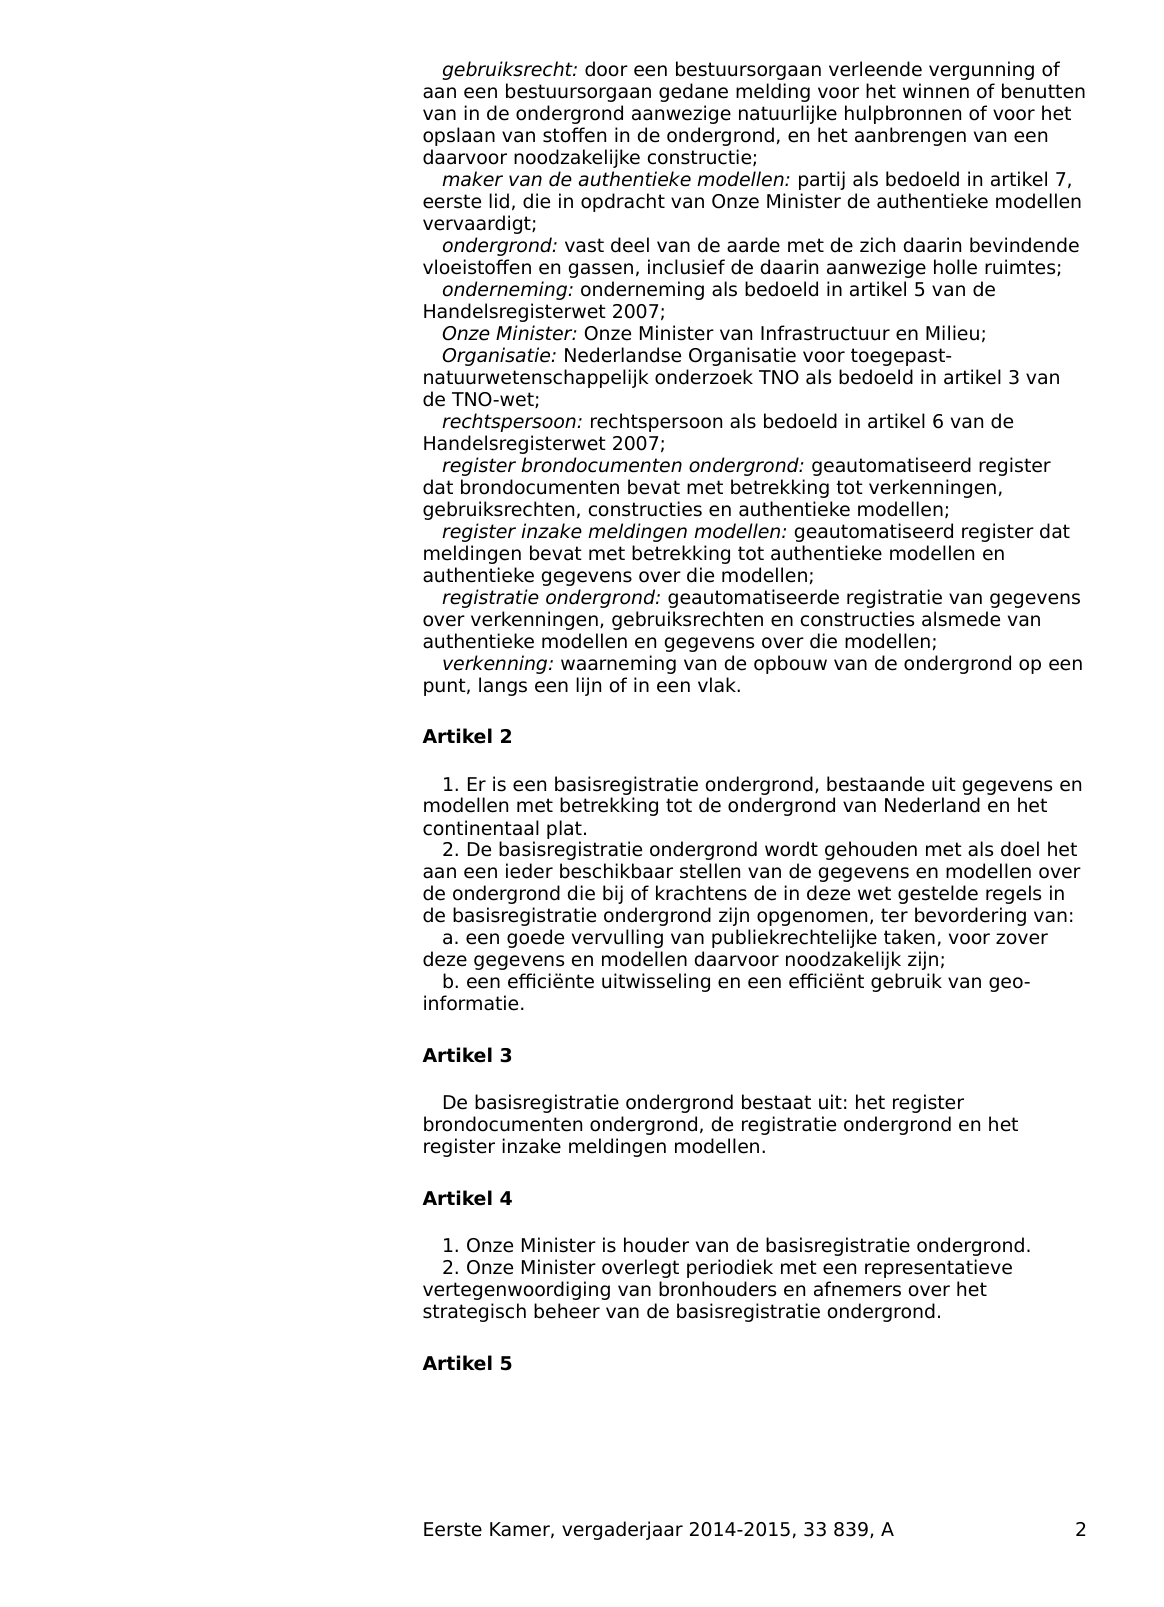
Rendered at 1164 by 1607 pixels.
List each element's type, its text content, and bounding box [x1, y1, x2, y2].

text 2. Onze Minister overlegt periodiek met een representatieve vertegenwoordiging van bronhouders en afnemers over het strategisch beheer van de basisregistratie ondergrond. [422, 1257, 1087, 1323]
text De basisregistratie ondergrond bestaat uit: het register brondocumenten ondergrond, de registratie ondergrond en het register inzake meldingen modellen. [422, 1092, 1087, 1158]
text 1. Onze Minister is houder van de basisregistratie ondergrond. [422, 1235, 1087, 1257]
text Onze Minister: Onze Minister van Infrastructuur en Milieu; [422, 323, 1087, 345]
text onderneming: onderneming als bedoeld in artikel 5 van de Handelsregisterwet 2007; [422, 279, 1087, 323]
text verkenning: waarneming van de opbouw van de ondergrond op een punt, langs een lijn of in een vlak. [422, 652, 1087, 696]
subtitle Artikel 3 [422, 1045, 1087, 1067]
text ondergrond: vast deel van de aarde met de zich daarin bevindende vloeistoffen en gassen, inclusief de daarin aanwezige holle ruimtes; [422, 235, 1087, 279]
text register inzake meldingen modellen: geautomatiseerd register dat meldingen bevat met betrekking tot authentieke modellen en authentieke gegevens over die modellen; [422, 521, 1087, 587]
text Organisatie: Nederlandse Organisatie voor toegepast-natuurwetenschappelijk onderzoek TNO als bedoeld in artikel 3 van de TNO-wet; [422, 345, 1087, 411]
text rechtspersoon: rechtspersoon als bedoeld in artikel 6 van de Handelsregisterwet 2007; [422, 411, 1087, 455]
text a. een goede vervulling van publiekrechtelijke taken, voor zover deze gegevens en modellen daarvoor noodzakelijk zijn; [422, 927, 1087, 971]
text registratie ondergrond: geautomatiseerde registratie van gegevens over verkenningen, gebruiksrechten en constructies alsmede van authentieke modellen en gegevens over die modellen; [422, 587, 1087, 652]
text register brondocumenten ondergrond: geautomatiseerd register dat brondocumenten bevat met betrekking tot verkenningen, gebruiksrechten, constructies en authentieke modellen; [422, 455, 1087, 521]
subtitle Artikel 4 [422, 1188, 1087, 1210]
text 2. De basisregistratie ondergrond wordt gehouden met als doel het aan een ieder beschikbaar stellen van de gegevens en modellen over de ondergrond die bij of krachtens de in deze wet gestelde regels in de basisregistratie ondergrond zijn opgenomen, ter bevordering van: [422, 839, 1087, 927]
text gebruiksrecht: door een bestuursorgaan verleende vergunning of aan een bestuursorgaan gedane melding voor het winnen of benutten van in de ondergrond aanwezige natuurlijke hulpbronnen of voor het opslaan van stoffen in de ondergrond, en het aanbrengen van een daarvoor noodzakelijke constructie; [422, 59, 1087, 169]
text b. een efficiënte uitwisseling en een efficiënt gebruik van geo-informatie. [422, 971, 1087, 1015]
subtitle Artikel 5 [422, 1353, 1087, 1375]
text maker van de authentieke modellen: partij als bedoeld in artikel 7, eerste lid, die in opdracht van Onze Minister de authentieke modellen vervaardigt; [422, 169, 1087, 235]
subtitle Artikel 2 [422, 726, 1087, 748]
text 1. Er is een basisregistratie ondergrond, bestaande uit gegevens en modellen met betrekking tot de ondergrond van Nederland en het continentaal plat. [422, 773, 1087, 839]
